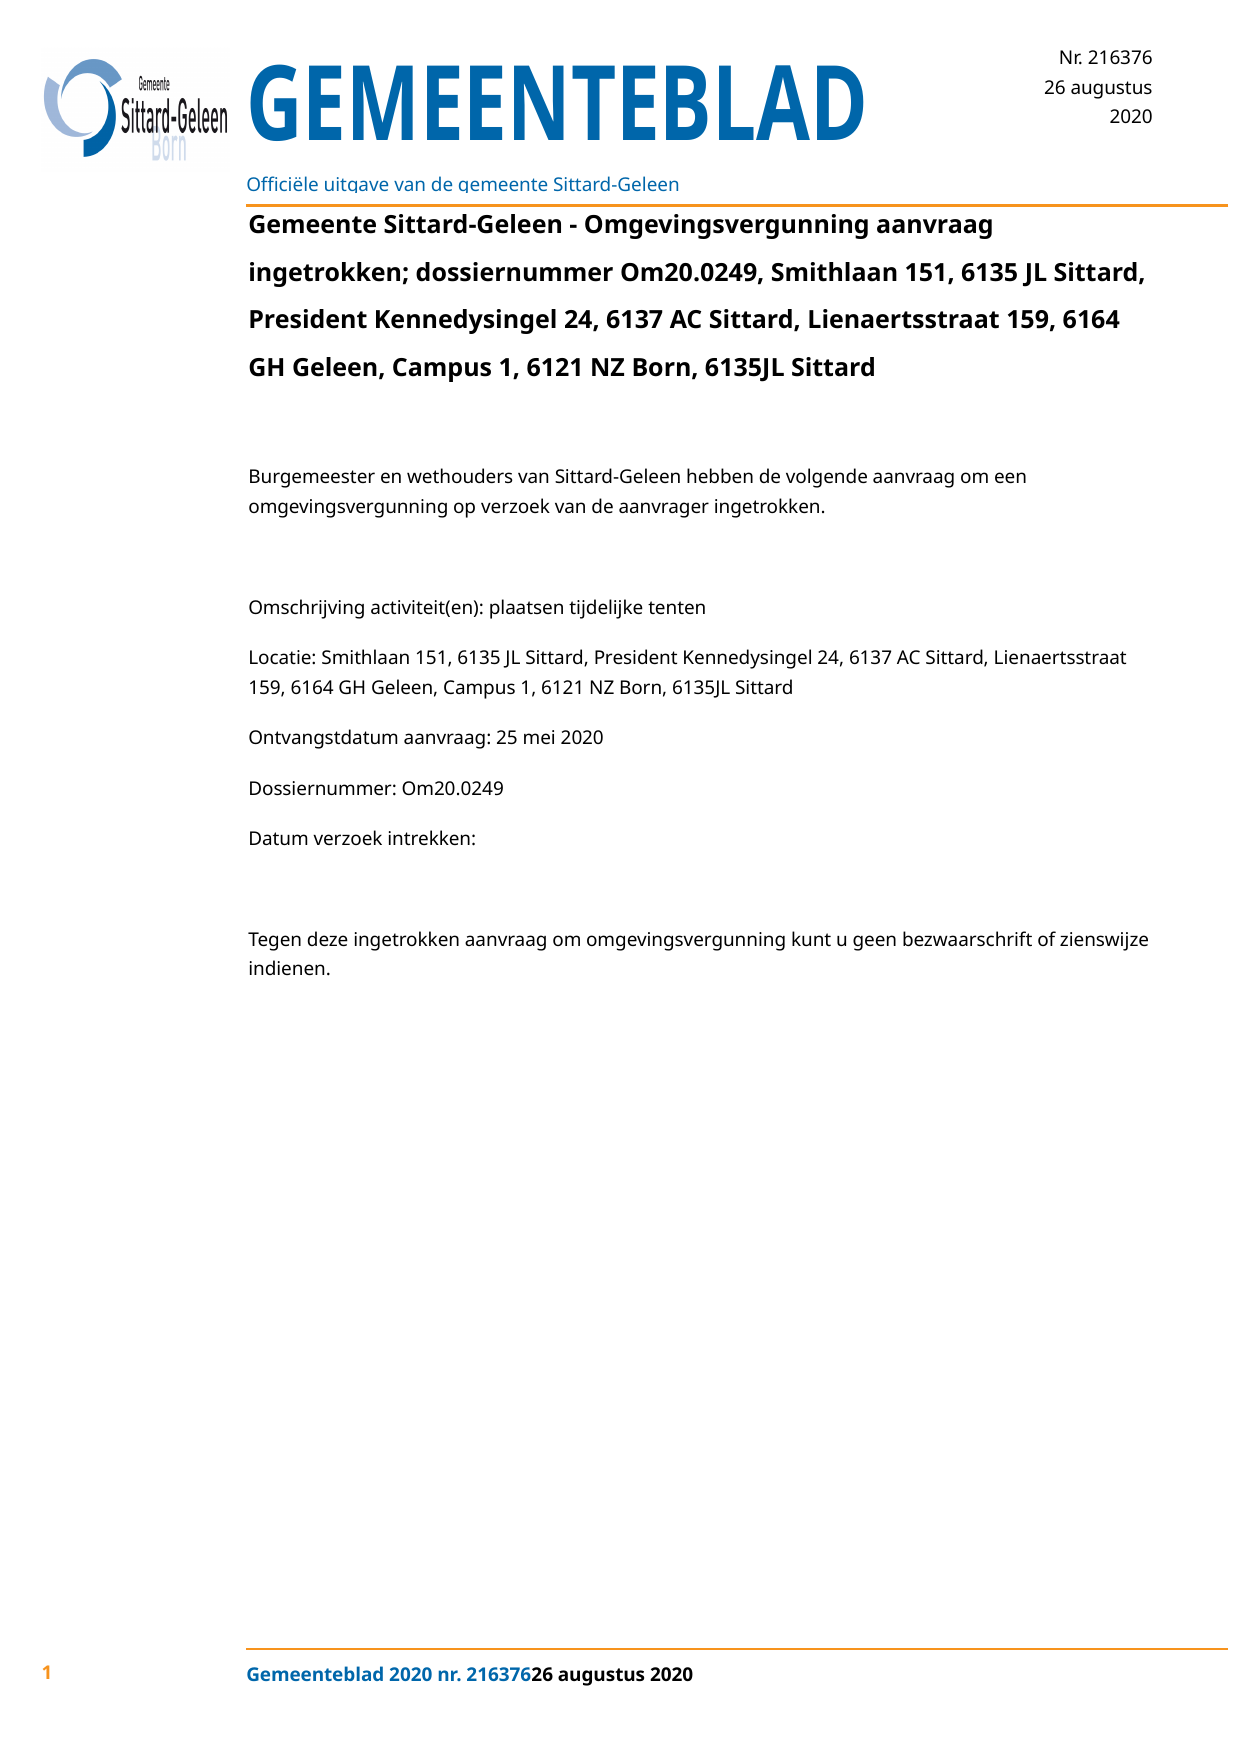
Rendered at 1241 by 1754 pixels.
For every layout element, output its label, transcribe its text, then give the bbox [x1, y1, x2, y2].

text Dossiernummer: Om20.0249 [248, 775, 1152, 801]
text Gemeente Sittard-Geleen - Omgevingsvergunning aanvraag ingetrokken; dossiernummer Om20.0249, Smithlaan 151, 6135 JL Sittard, President Kennedysingel 24, 6137 AC Sittard, Lienaertsstraat 159, 6164 GH Geleen, Campus 1, 6121 NZ Born, 6135JL Sittard [248, 207, 1152, 384]
picture [41, 47, 231, 172]
text Tegen deze ingetrokken aanvraag om omgevingsvergunning kunt u geen bezwaarschrift of zienswijze indienen. [248, 926, 1152, 981]
text Omschrijving activiteit(en): plaatsen tijdelijke tenten [248, 594, 1152, 620]
text Ontvangstdatum aanvraag: 25 mei 2020 [248, 724, 1152, 750]
text Burgemeester en wethouders van Sittard-Geleen hebben de volgende aanvraag om een omgevingsvergunning op verzoek van de aanvrager ingetrokken. [248, 463, 1152, 519]
text Datum verzoek intrekken: [248, 825, 1152, 851]
text Locatie: Smithlaan 151, 6135 JL Sittard, President Kennedysingel 24, 6137 AC Sittard, Lienaertsstraat 159, 6164 GH Geleen, Campus 1, 6121 NZ Born, 6135JL Sittard [248, 644, 1152, 700]
